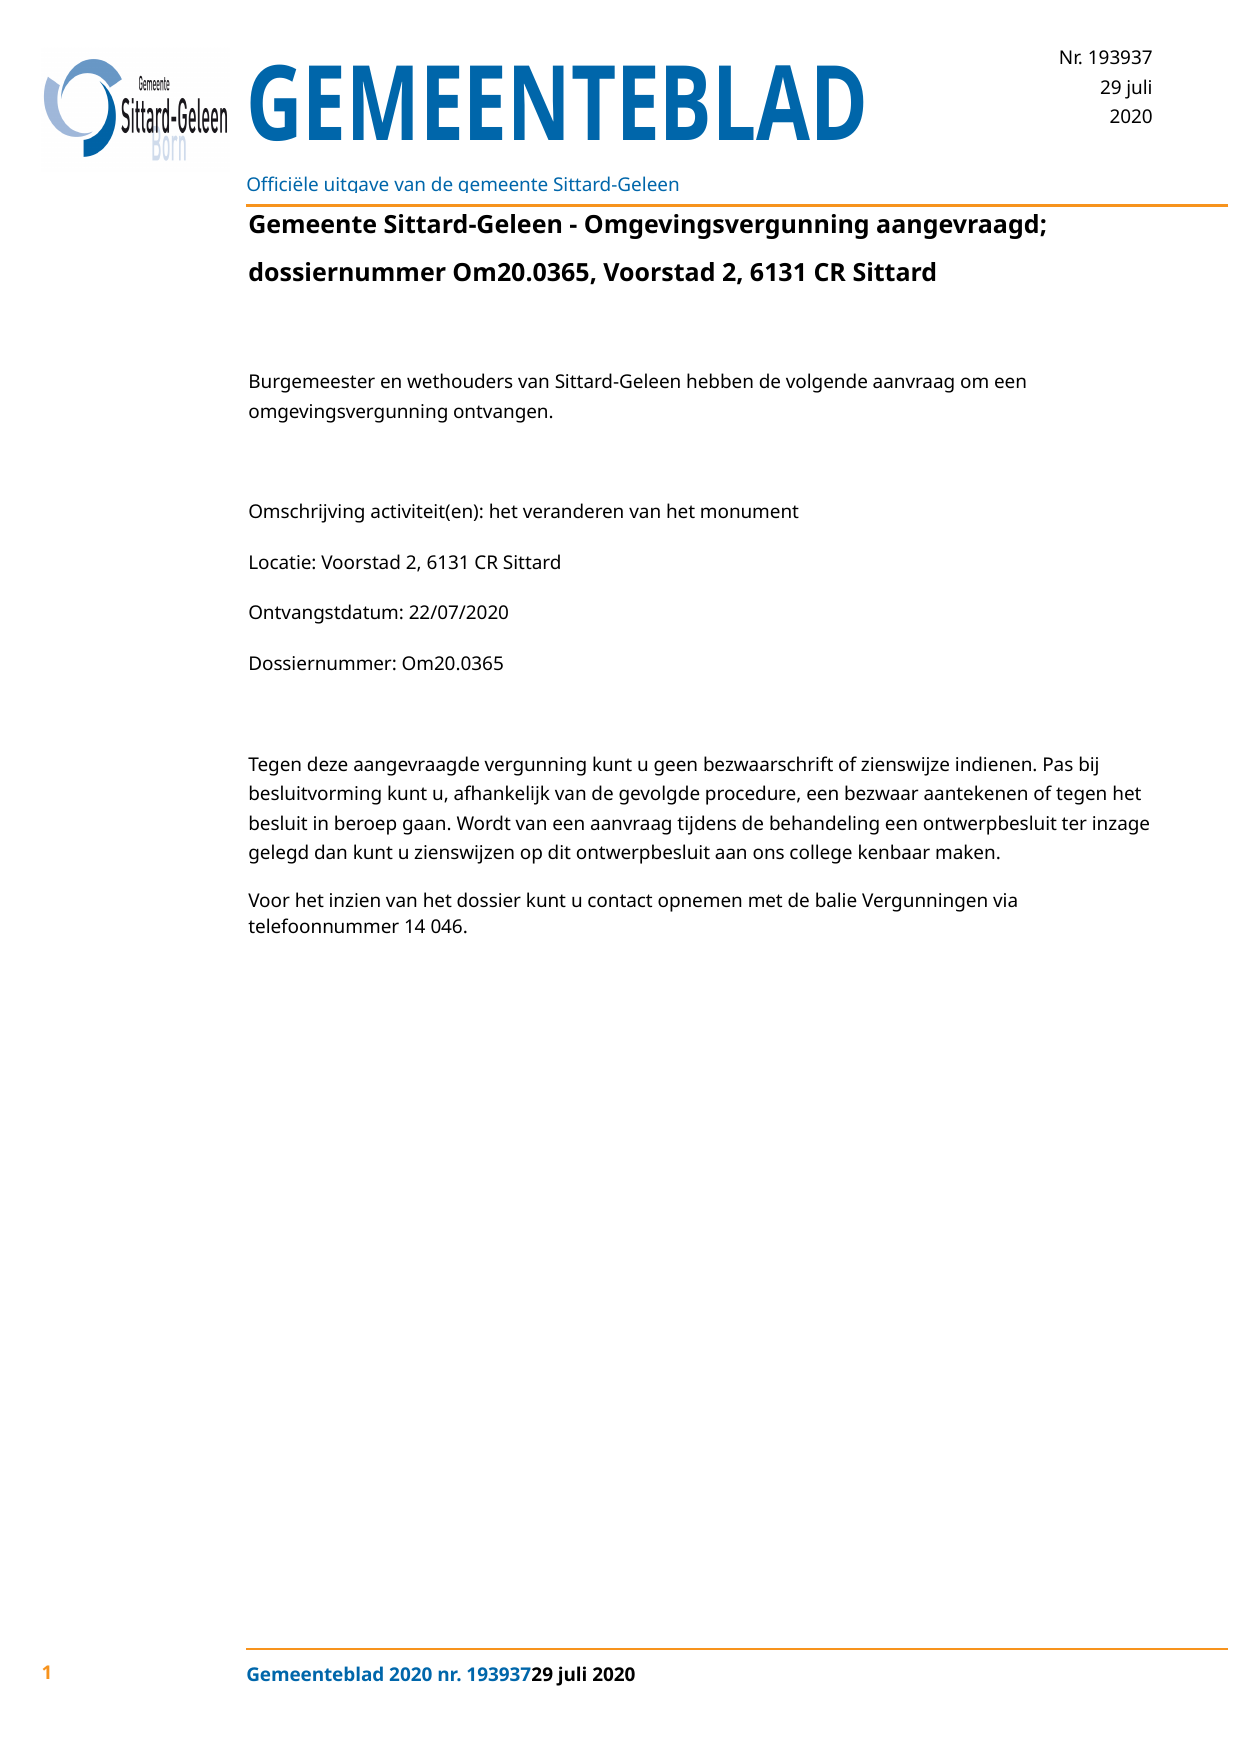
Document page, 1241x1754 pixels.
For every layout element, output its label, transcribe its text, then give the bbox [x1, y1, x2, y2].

text Locatie: Voorstad 2, 6131 CR Sittard [248, 549, 1152, 575]
text Burgemeester en wethouders van Sittard-Geleen hebben de volgende aanvraag om een omgevingsvergunning ontvangen. [248, 368, 1152, 424]
picture [41, 47, 231, 172]
text Omschrijving activiteit(en): het veranderen van het monument [248, 499, 1152, 524]
text Tegen deze aangevraagde vergunning kunt u geen bezwaarschrift of zienswijze indienen. Pas bij besluitvorming kunt u, afhankelijk van de gevolgde procedure, een bezwaar aantekenen of tegen het besluit in beroep gaan. Wordt van een aanvraag tijdens de behandeling een ontwerpbesluit ter inzage gelegd dan kunt u zienswijzen op dit ontwerpbesluit aan ons college kenbaar maken. [248, 751, 1152, 865]
text Gemeente Sittard-Geleen - Omgevingsvergunning aangevraagd; dossiernummer Om20.0365, Voorstad 2, 6131 CR Sittard [248, 207, 1152, 288]
text Ontvangstdatum: 22/07/2020 [248, 599, 1152, 625]
text Dossiernummer: Om20.0365 [248, 650, 1152, 676]
text Voor het inzien van het dossier kunt u contact opnemen met de balie Vergunningen via telefoonnummer 14 046. [248, 887, 1152, 939]
